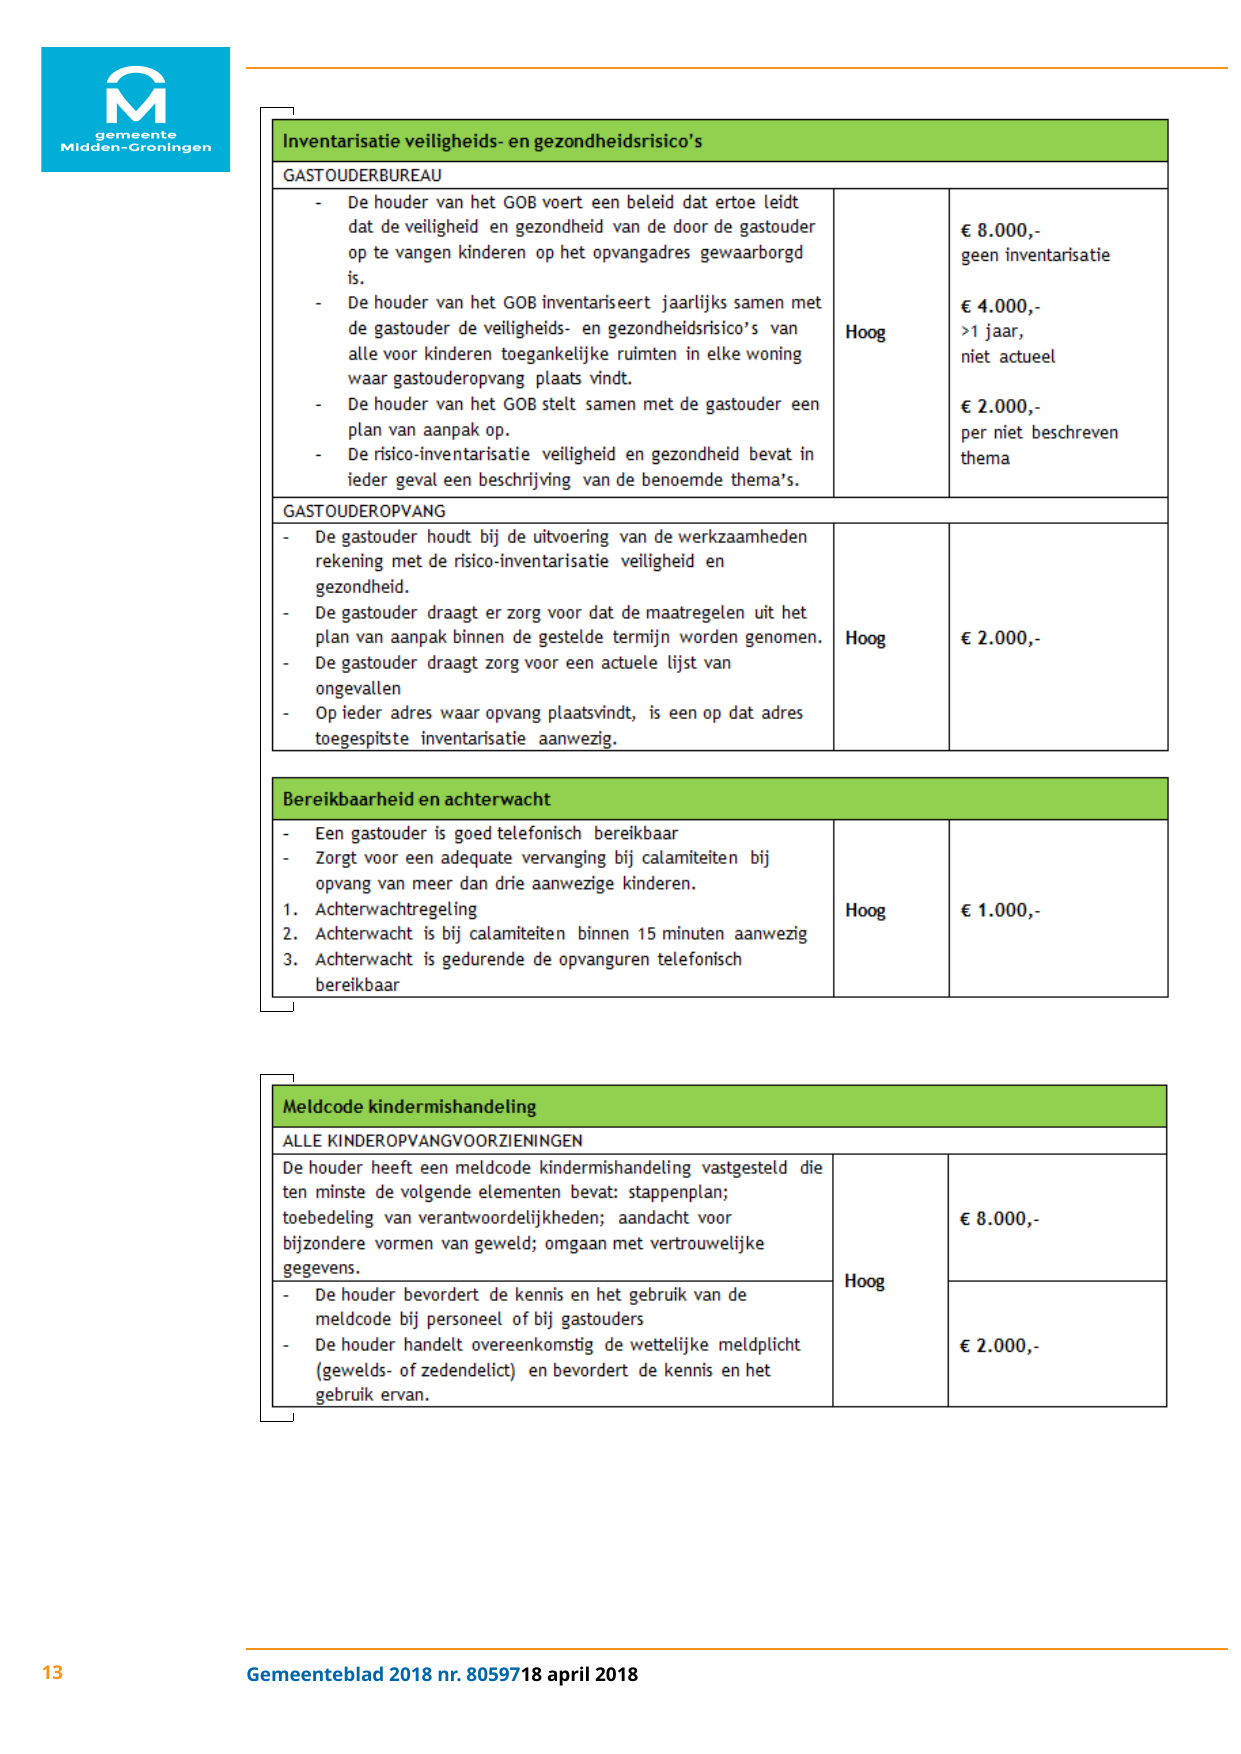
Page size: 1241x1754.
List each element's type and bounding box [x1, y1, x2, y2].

picture [184, 146, 190, 153]
picture [108, 66, 164, 82]
picture [268, 115, 1173, 1002]
picture [107, 89, 165, 122]
picture [268, 1082, 1173, 1413]
